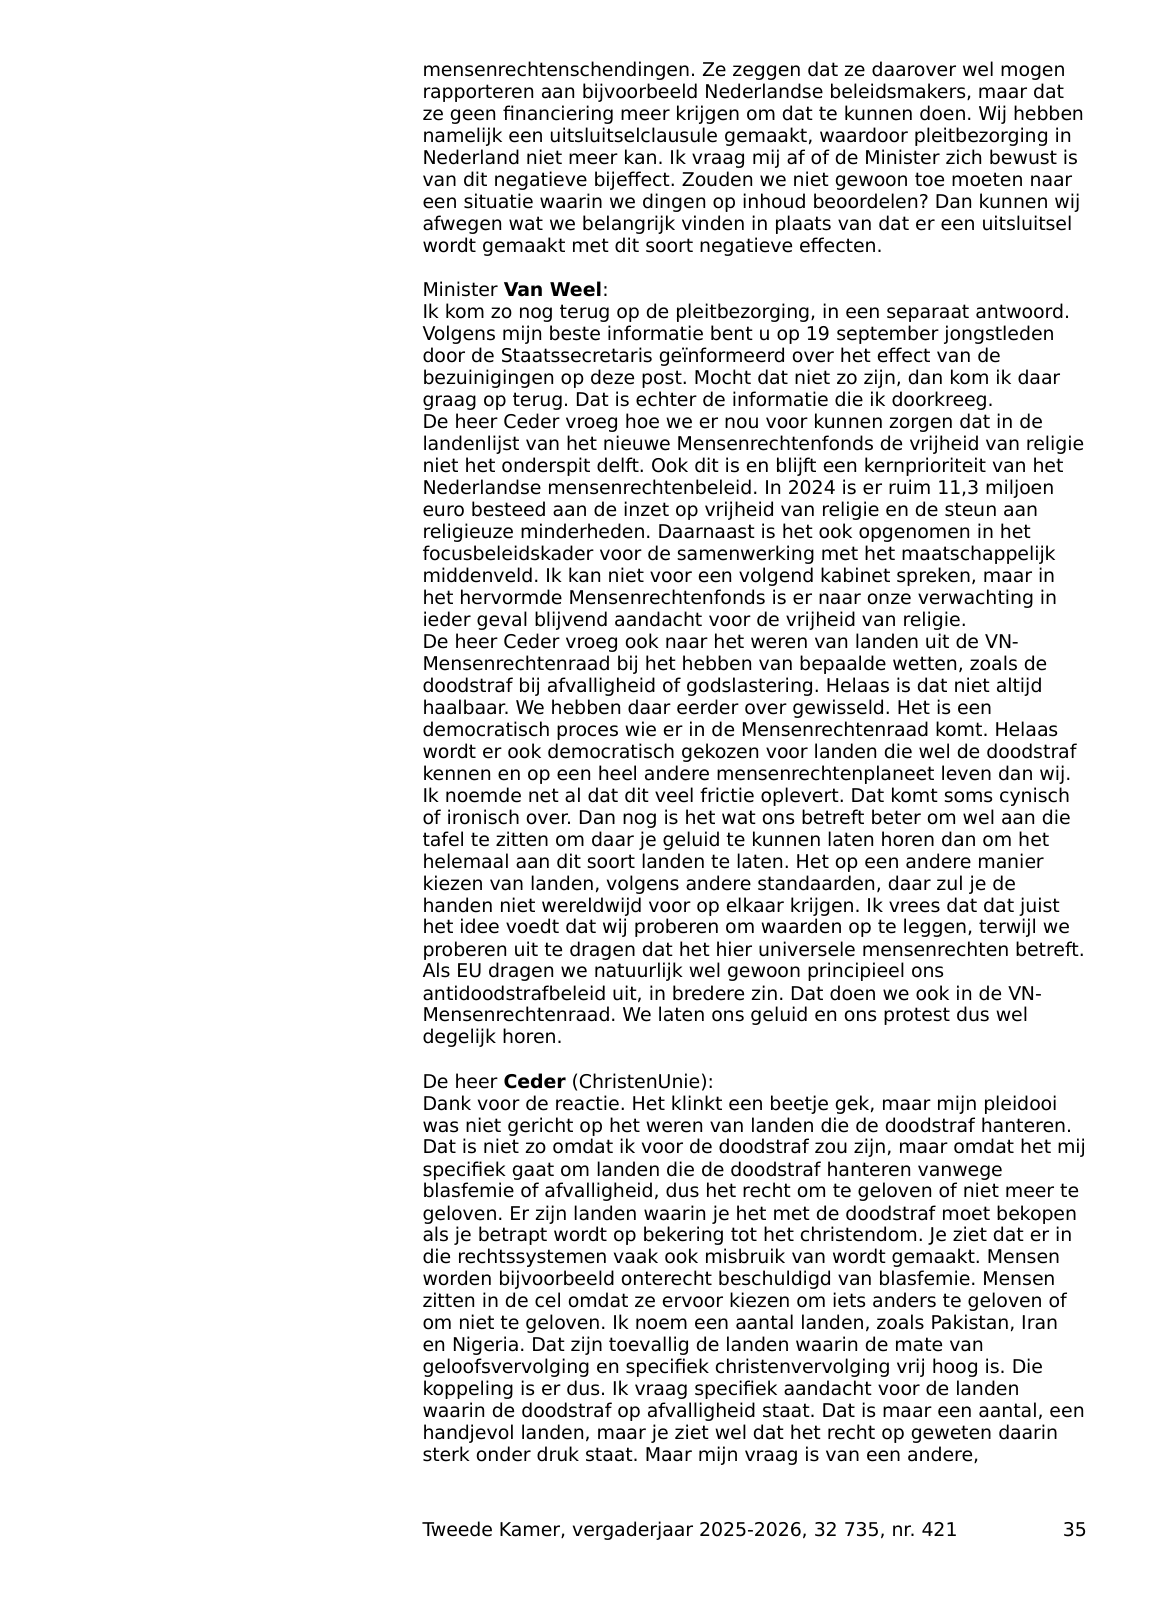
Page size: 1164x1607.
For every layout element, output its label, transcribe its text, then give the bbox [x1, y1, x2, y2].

text Ik kom zo nog terug op de pleitbezorging, in een separaat antwoord. Volgens mijn beste informatie bent u op 19 september jongstleden door de Staatssecretaris geïnformeerd over het effect van de bezuinigingen op deze post. Mocht dat niet zo zijn, dan kom ik daar graag op terug. Dat is echter de informatie die ik doorkreeg. [422, 301, 1087, 411]
text De heer Ceder (ChristenUnie): [422, 1071, 1087, 1092]
text mensenrechtenschendingen. Ze zeggen dat ze daarover wel mogen rapporteren aan bijvoorbeeld Nederlandse beleidsmakers, maar dat ze geen financiering meer krijgen om dat te kunnen doen. Wij hebben namelijk een uitsluitselclausule gemaakt, waardoor pleitbezorging in Nederland niet meer kan. Ik vraag mij af of de Minister zich bewust is van dit negatieve bijeffect. Zouden we niet gewoon toe moeten naar een situatie waarin we dingen op inhoud beoordelen? Dan kunnen wij afwegen wat we belangrijk vinden in plaats van dat er een uitsluitsel wordt gemaakt met dit soort negatieve effecten. [422, 59, 1087, 257]
text Dank voor de reactie. Het klinkt een beetje gek, maar mijn pleidooi was niet gericht op het weren van landen die de doodstraf hanteren. Dat is niet zo omdat ik voor de doodstraf zou zijn, maar omdat het mij specifiek gaat om landen die de doodstraf hanteren vanwege blasfemie of afvalligheid, dus het recht om te geloven of niet meer te geloven. Er zijn landen waarin je het met de doodstraf moet bekopen als je betrapt wordt op bekering tot het christendom. Je ziet dat er in die rechtssystemen vaak ook misbruik van wordt gemaakt. Mensen worden bijvoorbeeld onterecht beschuldigd van blasfemie. Mensen zitten in de cel omdat ze ervoor kiezen om iets anders te geloven of om niet te geloven. Ik noem een aantal landen, zoals Pakistan, Iran en Nigeria. Dat zijn toevallig de landen waarin de mate van geloofsvervolging en specifiek christenvervolging vrij hoog is. Die koppeling is er dus. Ik vraag specifiek aandacht voor de landen waarin de doodstraf op afvalligheid staat. Dat is maar een aantal, een handjevol landen, maar je ziet wel dat het recht op geweten daarin sterk onder druk staat. Maar mijn vraag is van een andere, [422, 1092, 1087, 1466]
text De heer Ceder vroeg hoe we er nou voor kunnen zorgen dat in de landenlijst van het nieuwe Mensenrechtenfonds de vrijheid van religie niet het onderspit delft. Ook dit is en blijft een kernprioriteit van het Nederlandse mensenrechtenbeleid. In 2024 is er ruim 11,3 miljoen euro besteed aan de inzet op vrijheid van religie en de steun aan religieuze minderheden. Daarnaast is het ook opgenomen in het focusbeleidskader voor de samenwerking met het maatschappelijk middenveld. Ik kan niet voor een volgend kabinet spreken, maar in het hervormde Mensenrechtenfonds is er naar onze verwachting in ieder geval blijvend aandacht voor de vrijheid van religie. [422, 411, 1087, 631]
text Minister Van Weel: [422, 279, 1087, 301]
text De heer Ceder vroeg ook naar het weren van landen uit de VN-Mensenrechtenraad bij het hebben van bepaalde wetten, zoals de doodstraf bij afvalligheid of godslastering. Helaas is dat niet altijd haalbaar. We hebben daar eerder over gewisseld. Het is een democratisch proces wie er in de Mensenrechtenraad komt. Helaas wordt er ook democratisch gekozen voor landen die wel de doodstraf kennen en op een heel andere mensenrechtenplaneet leven dan wij. Ik noemde net al dat dit veel frictie oplevert. Dat komt soms cynisch of ironisch over. Dan nog is het wat ons betreft beter om wel aan die tafel te zitten om daar je geluid te kunnen laten horen dan om het helemaal aan dit soort landen te laten. Het op een andere manier kiezen van landen, volgens andere standaarden, daar zul je de handen niet wereldwijd voor op elkaar krijgen. Ik vrees dat dat juist het idee voedt dat wij proberen om waarden op te leggen, terwijl we proberen uit te dragen dat het hier universele mensenrechten betreft. Als EU dragen we natuurlijk wel gewoon principieel ons antidoodstrafbeleid uit, in bredere zin. Dat doen we ook in de VN-Mensenrechtenraad. We laten ons geluid en ons protest dus wel degelijk horen. [422, 631, 1087, 1048]
